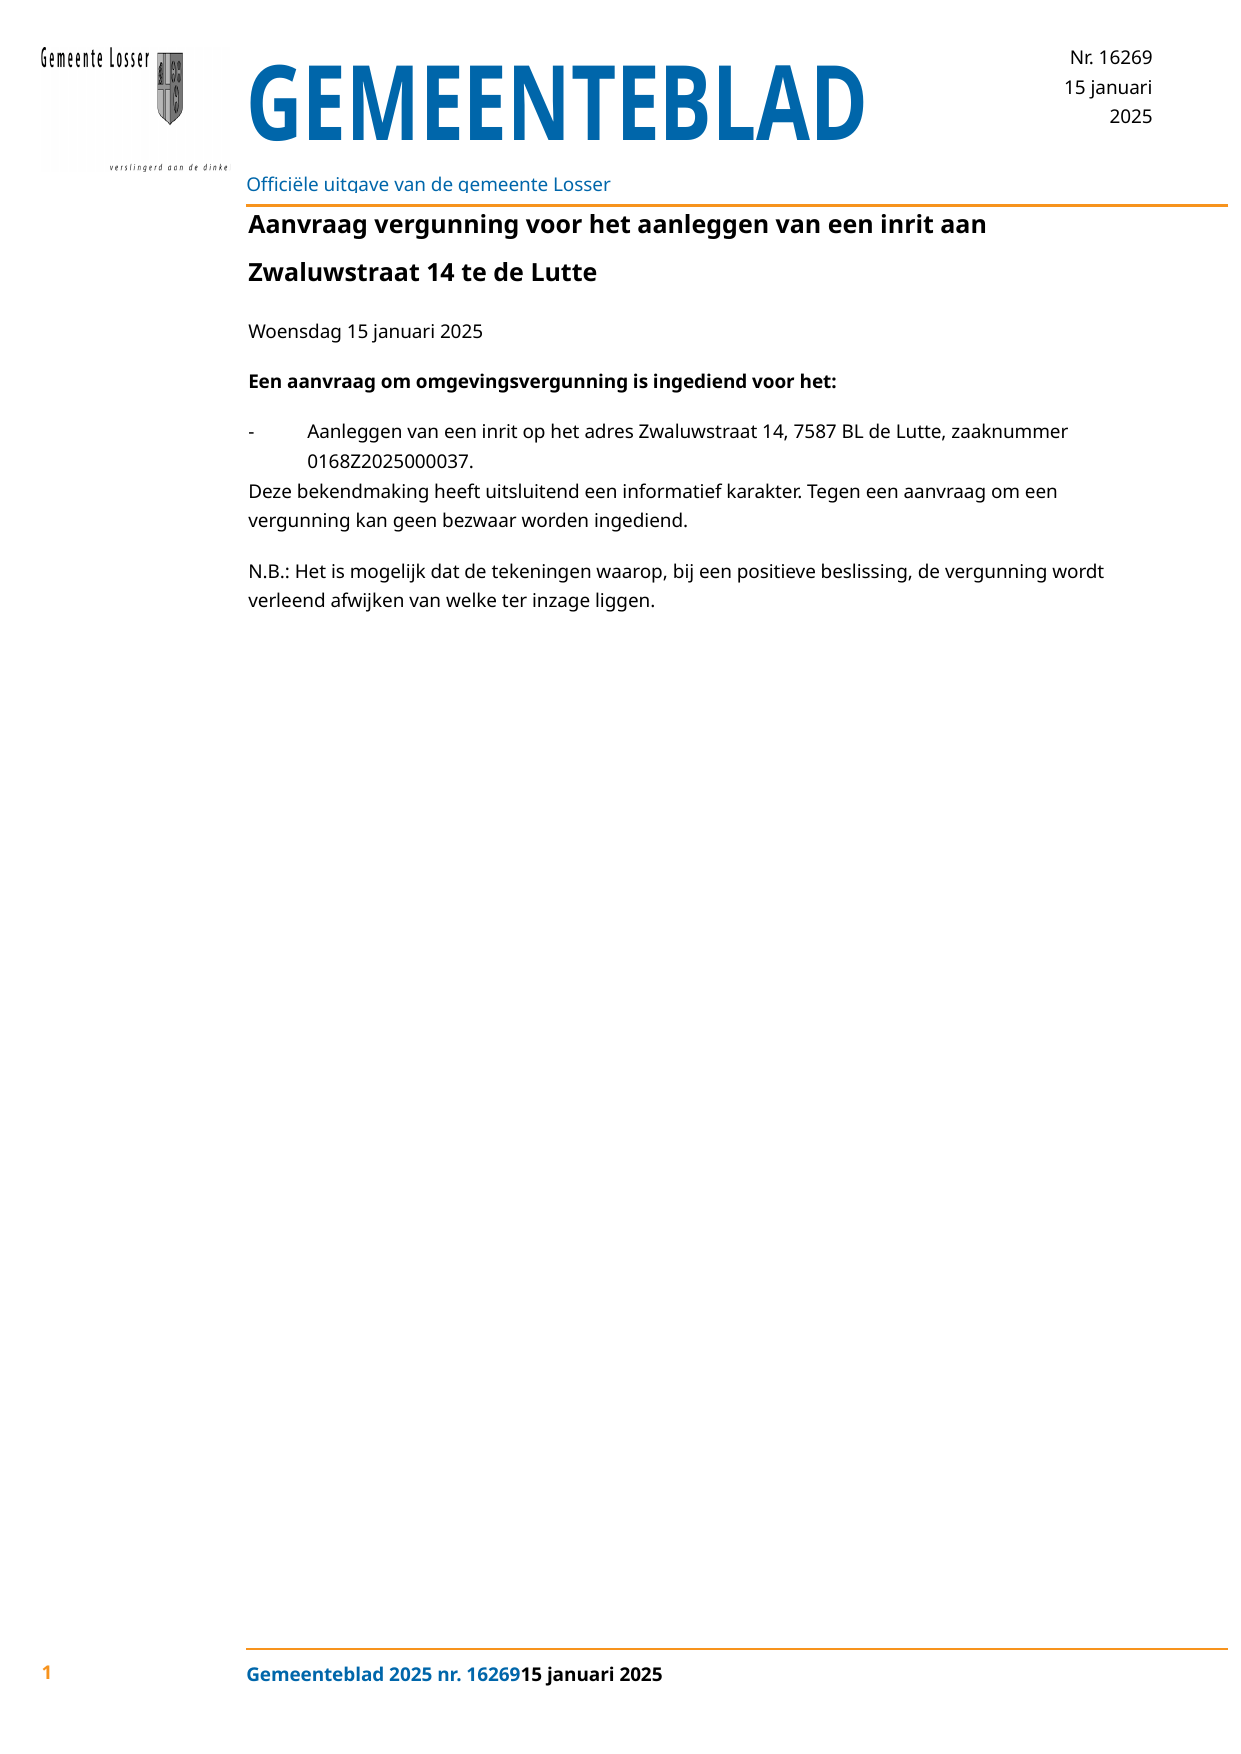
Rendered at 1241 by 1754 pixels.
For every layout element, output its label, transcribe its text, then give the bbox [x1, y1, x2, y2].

text N.B.: Het is mogelijk dat de tekeningen waarop, bij een positieve beslissing, de vergunning wordt verleend afwijken van welke ter inzage liggen. [248, 558, 1152, 613]
picture [41, 47, 231, 172]
text Aanvraag vergunning voor het aanleggen van een inrit aan Zwaluwstraat 14 te de Lutte [248, 207, 1152, 288]
list Aanleggen van een inrit op het adres Zwaluwstraat 14, 7587 BL de Lutte, zaaknummer 0168Z2025000037. [248, 419, 1152, 474]
text Woensdag 15 januari 2025 [248, 318, 1152, 344]
text Deze bekendmaking heeft uitsluitend een informatief karakter. Tegen een aanvraag om een vergunning kan geen bezwaar worden ingediend. [248, 478, 1152, 533]
text Een aanvraag om omgevingsvergunning is ingediend voor het: [248, 368, 1152, 394]
